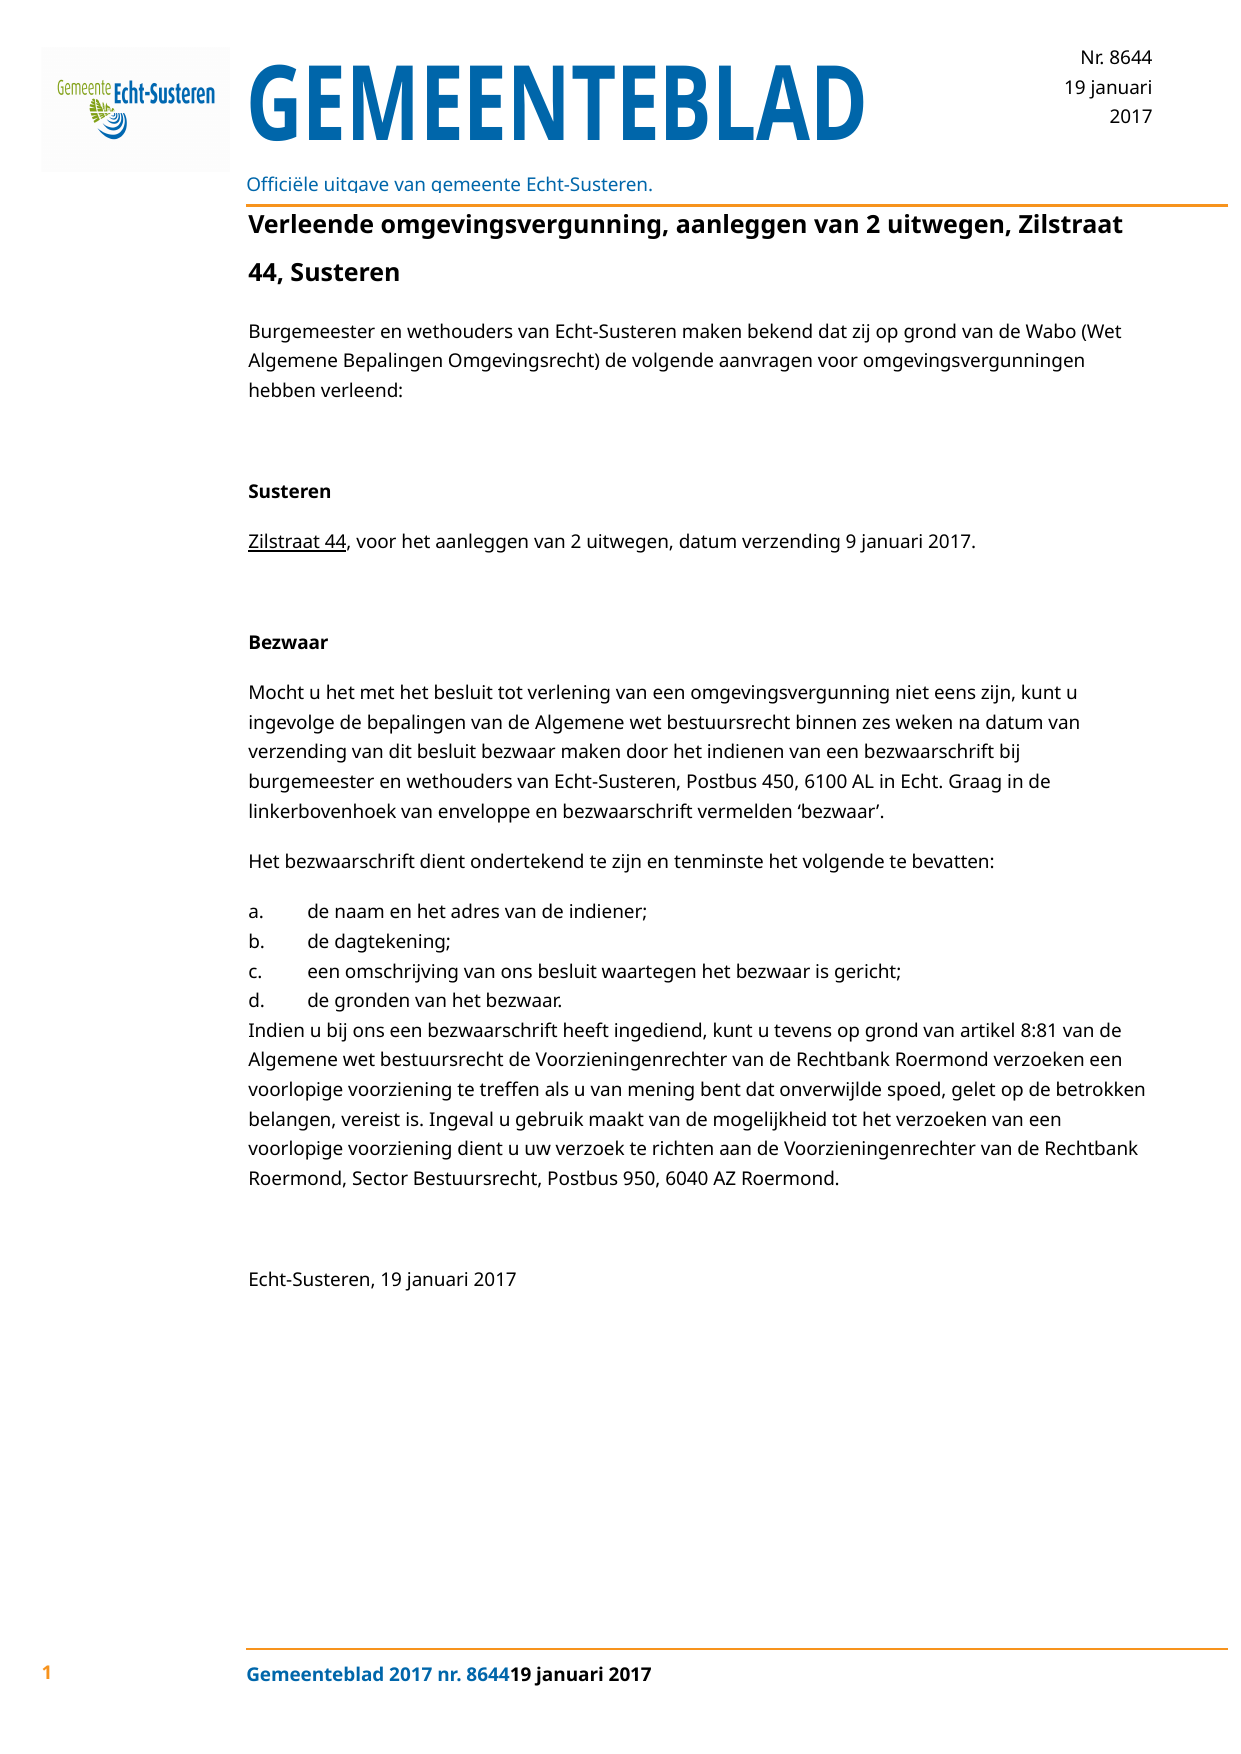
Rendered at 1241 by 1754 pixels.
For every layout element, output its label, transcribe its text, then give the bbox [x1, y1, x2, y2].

text Burgemeester en wethouders van Echt-Susteren maken bekend dat zij op grond van de Wabo (Wet Algemene Bepalingen Omgevingsrecht) de volgende aanvragen voor omgevingsvergunningen hebben verleend: [248, 318, 1152, 403]
text Bezwaar [248, 629, 1152, 655]
list een omschrijving van ons besluit waartegen het bezwaar is gericht; [248, 958, 1152, 984]
text Mocht u het met het besluit tot verlening van een omgevingsvergunning niet eens zijn, kunt u ingevolge de bepalingen van de Algemene wet bestuursrecht binnen zes weken na datum van verzending van dit besluit bezwaar maken door het indienen van een bezwaarschrift bij burgemeester en wethouders van Echt-Susteren, Postbus 450, 6100 AL in Echt. Graag in de linkerbovenhoek van enveloppe en bezwaarschrift vermelden ‘bezwaar’. [248, 679, 1152, 824]
text Indien u bij ons een bezwaarschrift heeft ingediend, kunt u tevens op grond van artikel 8:81 van de Algemene wet bestuursrecht de Voorzieningenrechter van de Rechtbank Roermond verzoeken een voorlopige voorziening te treffen als u van mening bent dat onverwijlde spoed, gelet op de betrokken belangen, vereist is. Ingeval u gebruik maakt van de mogelijkheid tot het verzoeken van een voorlopige voorziening dient u uw verzoek te richten aan de Voorzieningenrechter van de Rechtbank Roermond, Sector Bestuursrecht, Postbus 950, 6040 AZ Roermond. [248, 1017, 1152, 1191]
text Zilstraat 44, voor het aanleggen van 2 uitwegen, datum verzending 9 januari 2017. [248, 528, 1152, 554]
list de dagtekening; [248, 928, 1152, 954]
text Susteren [248, 478, 1152, 504]
list de naam en het adres van de indiener; [248, 899, 1152, 924]
text Het bezwaarschrift dient ondertekend te zijn en tenminste het volgende te bevatten: [248, 848, 1152, 874]
list de gronden van het bezwaar. [248, 987, 1152, 1013]
picture [41, 47, 231, 172]
text Verleende omgevingsvergunning, aanleggen van 2 uitwegen, Zilstraat 44, Susteren [248, 207, 1152, 288]
text Echt-Susteren, 19 januari 2017 [248, 1266, 1152, 1292]
